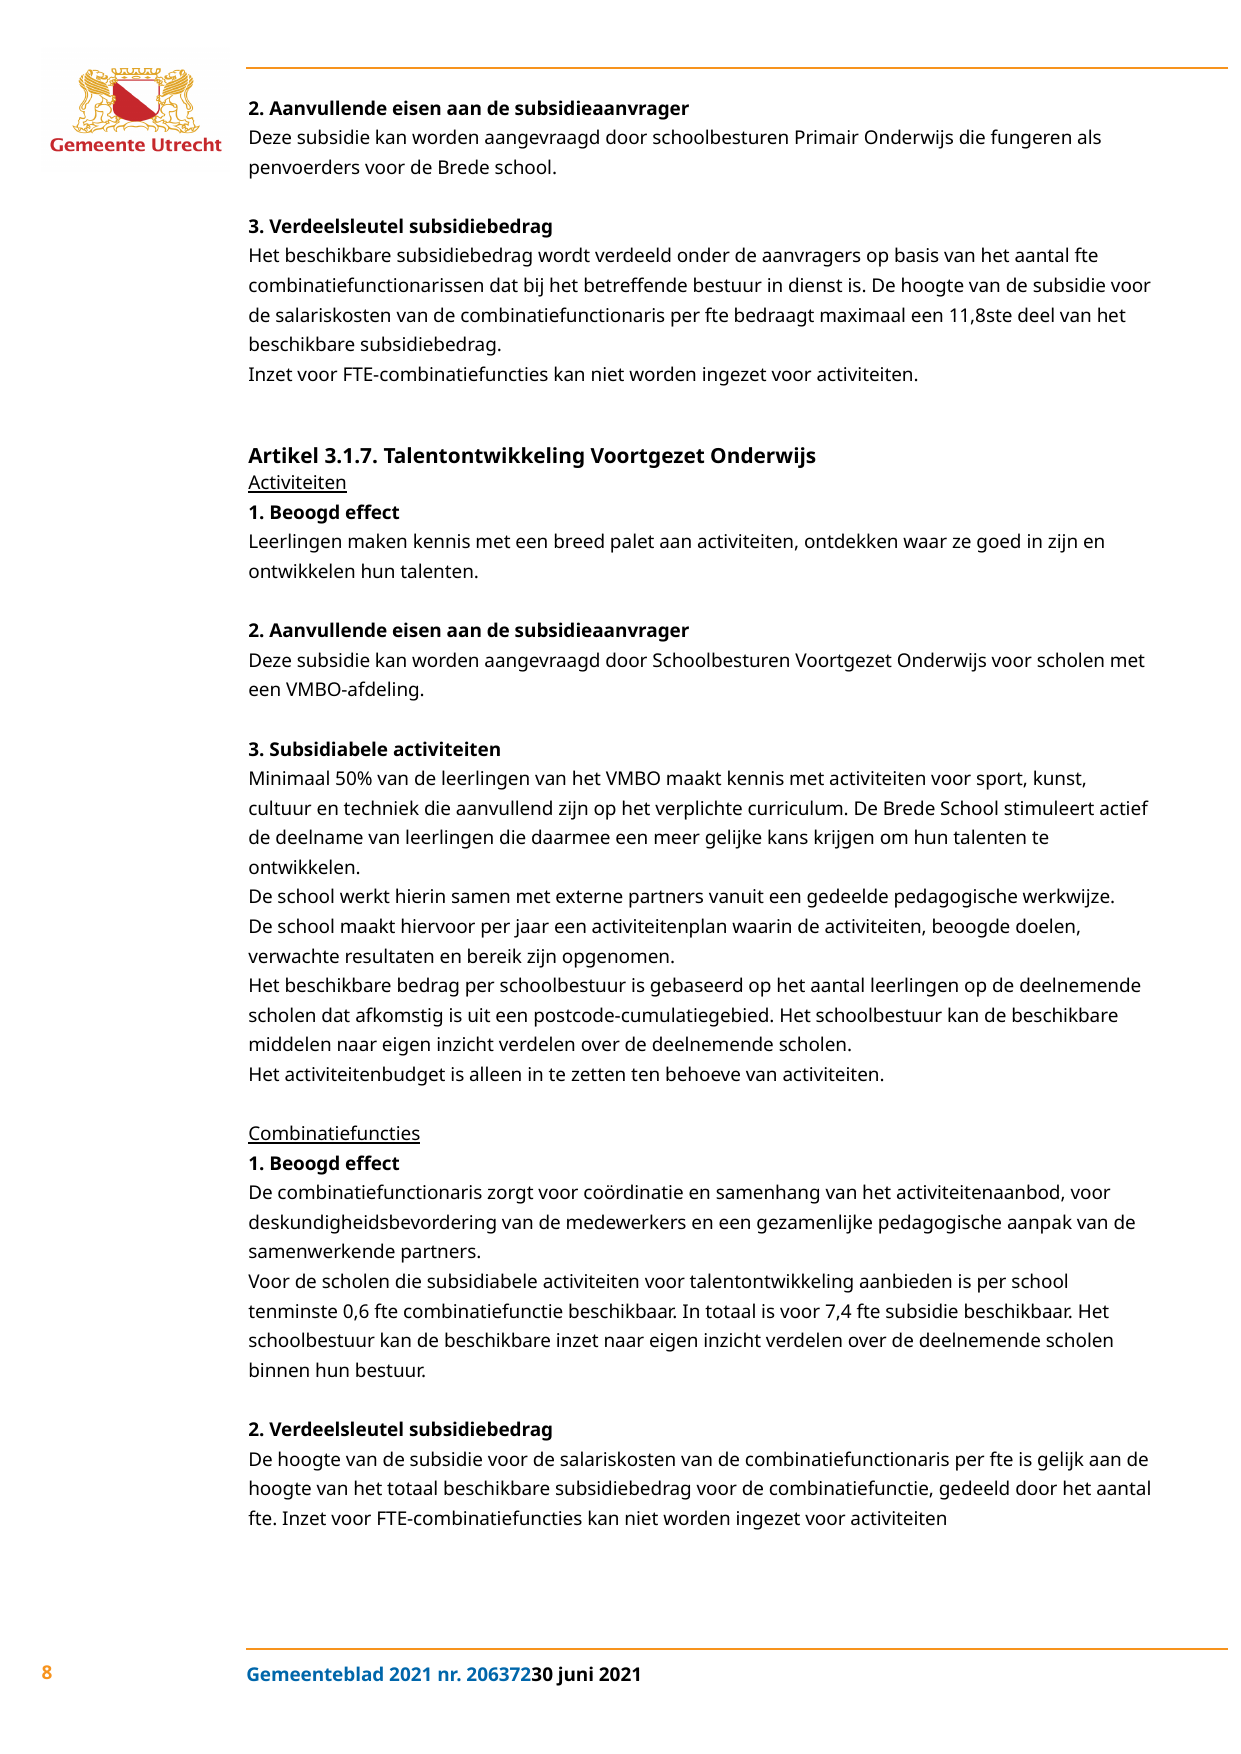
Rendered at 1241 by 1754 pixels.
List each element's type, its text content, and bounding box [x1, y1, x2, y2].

text 3. Verdeelsleutel subsidiebedrag [248, 213, 1152, 239]
text De hoogte van de subsidie voor de salariskosten van de combinatiefunctionaris per fte is gelijk aan de hoogte van het totaal beschikbare subsidiebedrag voor de combinatiefunctie, gedeeld door het aantal fte. Inzet voor FTE-combinatiefuncties kan niet worden ingezet voor activiteiten [248, 1446, 1152, 1531]
text De combinatiefunctionaris zorgt voor coördinatie en samenhang van het activiteitenaanbod, voor deskundigheidsbevordering van de medewerkers en een gezamenlijke pedagogische aanpak van de samenwerkende partners. [248, 1179, 1152, 1264]
text 1. Beoogd effect [248, 1150, 1152, 1176]
text De school werkt hierin samen met externe partners vanuit een gedeelde pedagogische werkwijze. [248, 884, 1152, 909]
text Activiteiten [248, 469, 1152, 495]
text Inzet voor FTE-combinatiefuncties kan niet worden ingezet voor activiteiten. [248, 361, 1152, 387]
picture [41, 47, 231, 172]
text 2. Aanvullende eisen aan de subsidieaanvrager [248, 95, 1152, 121]
text Leerlingen maken kennis met een breed palet aan activiteiten, ontdekken waar ze goed in zijn en ontwikkelen hun talenten. [248, 529, 1152, 584]
text Voor de scholen die subsidiabele activiteiten voor talentontwikkeling aanbieden is per school tenminste 0,6 fte combinatiefunctie beschikbaar. In totaal is voor 7,4 fte subsidie beschikbaar. Het schoolbestuur kan de beschikbare inzet naar eigen inzicht verdelen over de deelnemende scholen binnen hun bestuur. [248, 1268, 1152, 1383]
text Combinatiefuncties [248, 1120, 1152, 1146]
text Deze subsidie kan worden aangevraagd door Schoolbesturen Voortgezet Onderwijs voor scholen met een VMBO-afdeling. [248, 647, 1152, 702]
text 3. Subsidiabele activiteiten [248, 736, 1152, 761]
text Minimaal 50% van de leerlingen van het VMBO maakt kennis met activiteiten voor sport, kunst, cultuur en techniek die aanvullend zijn op het verplichte curriculum. De Brede School stimuleert actief de deelname van leerlingen die daarmee een meer gelijke kans krijgen om hun talenten te ontwikkelen. [248, 765, 1152, 880]
text Artikel 3.1.7. Talentontwikkeling Voortgezet Onderwijs [248, 441, 1152, 469]
text 2. Verdeelsleutel subsidiebedrag [248, 1416, 1152, 1442]
text Het beschikbare subsidiebedrag wordt verdeeld onder de aanvragers op basis van het aantal fte combinatiefunctionarissen dat bij het betreffende bestuur in dienst is. De hoogte van de subsidie voor de salariskosten van de combinatiefunctionaris per fte bedraagt maximaal een 11,8ste deel van het beschikbare subsidiebedrag. [248, 243, 1152, 357]
text Deze subsidie kan worden aangevraagd door schoolbesturen Primair Onderwijs die fungeren als penvoerders voor de Brede school. [248, 124, 1152, 180]
text De school maakt hiervoor per jaar een activiteitenplan waarin de activiteiten, beoogde doelen, verwachte resultaten en bereik zijn opgenomen. [248, 913, 1152, 968]
text Het activiteitenbudget is alleen in te zetten ten behoeve van activiteiten. [248, 1061, 1152, 1087]
text 1. Beoogd effect [248, 499, 1152, 525]
text 2. Aanvullende eisen aan de subsidieaanvrager [248, 617, 1152, 643]
text Het beschikbare bedrag per schoolbestuur is gebaseerd op het aantal leerlingen op de deelnemende scholen dat afkomstig is uit een postcode-cumulatiegebied. Het schoolbestuur kan de beschikbare middelen naar eigen inzicht verdelen over de deelnemende scholen. [248, 972, 1152, 1057]
